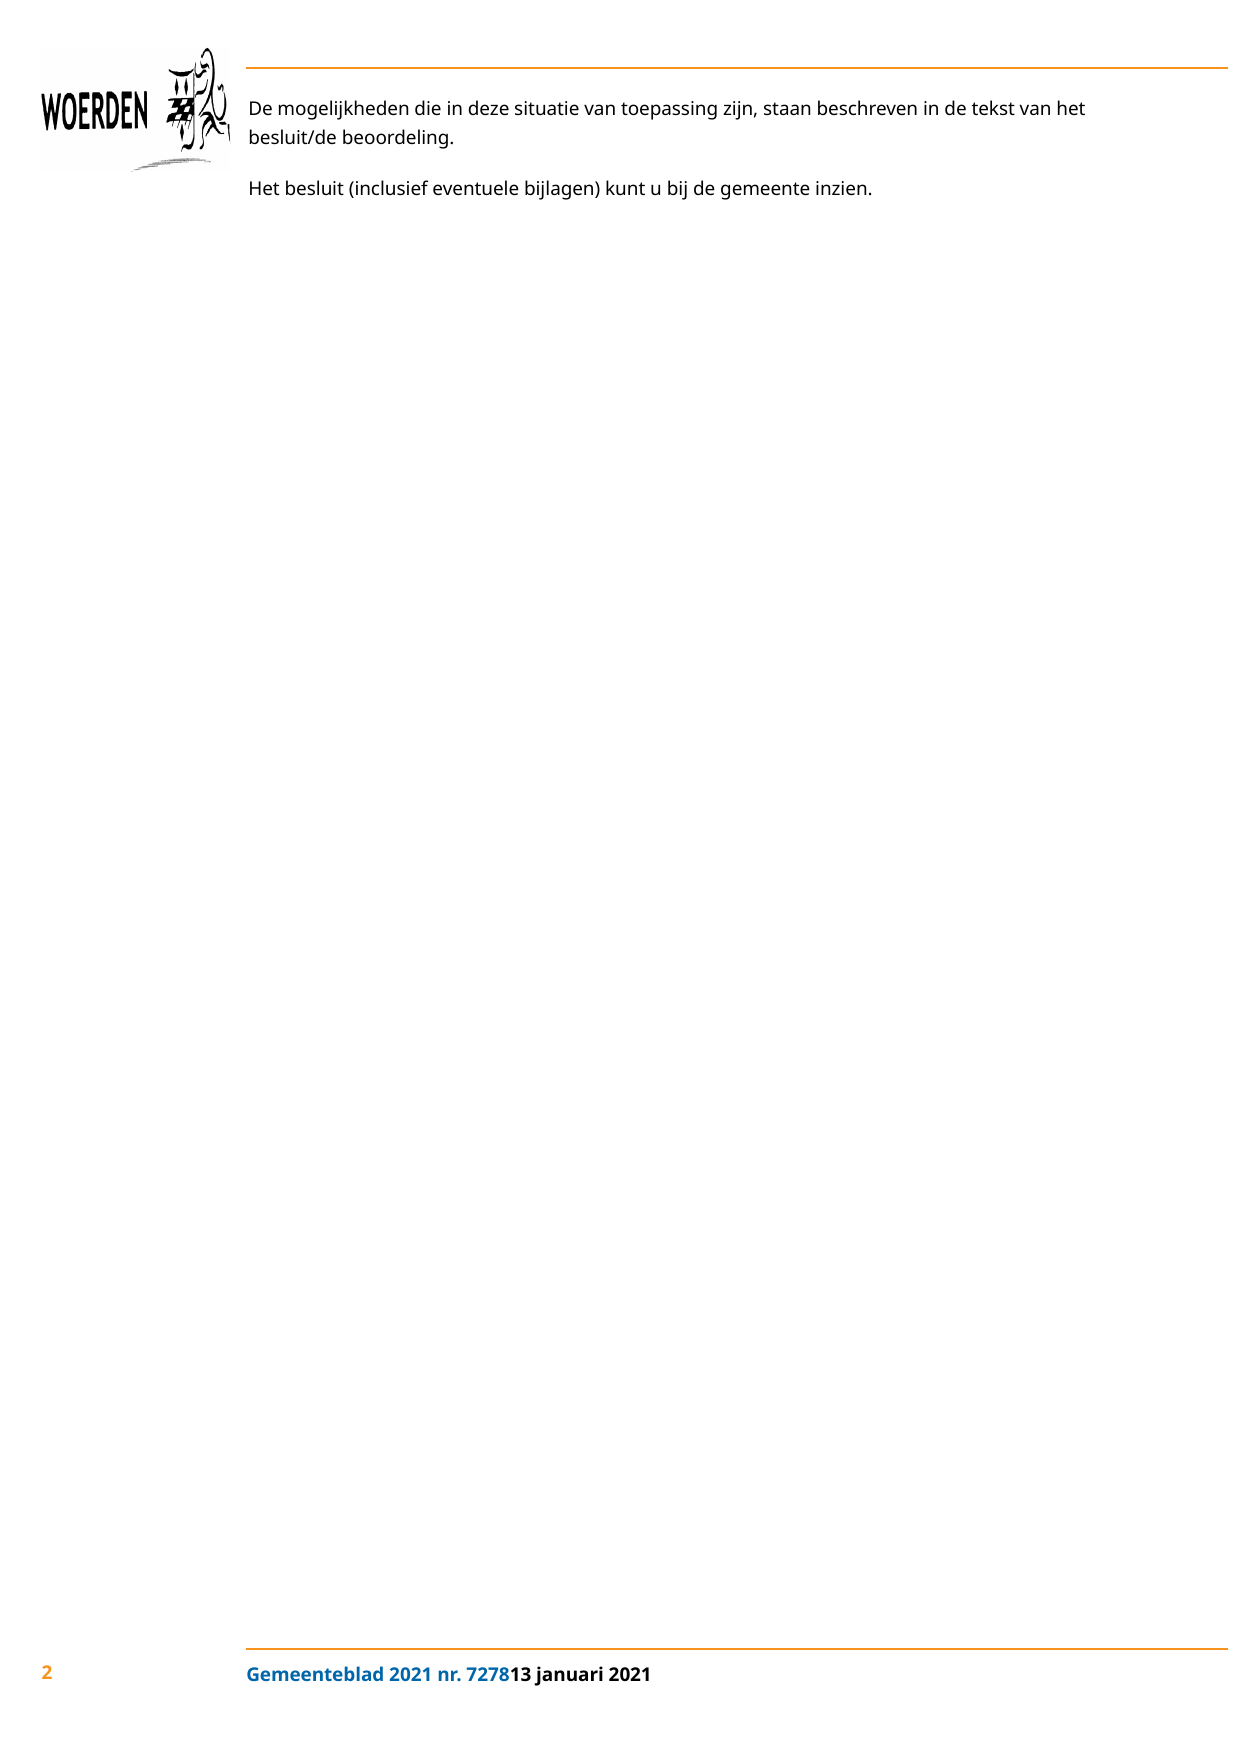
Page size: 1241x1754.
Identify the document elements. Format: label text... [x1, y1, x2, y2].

text Het besluit (inclusief eventuele bijlagen) kunt u bij de gemeente inzien. [248, 175, 1152, 201]
text De mogelijkheden die in deze situatie van toepassing zijn, staan beschreven in de tekst van het besluit/de beoordeling. [248, 95, 1152, 150]
picture [41, 47, 231, 172]
